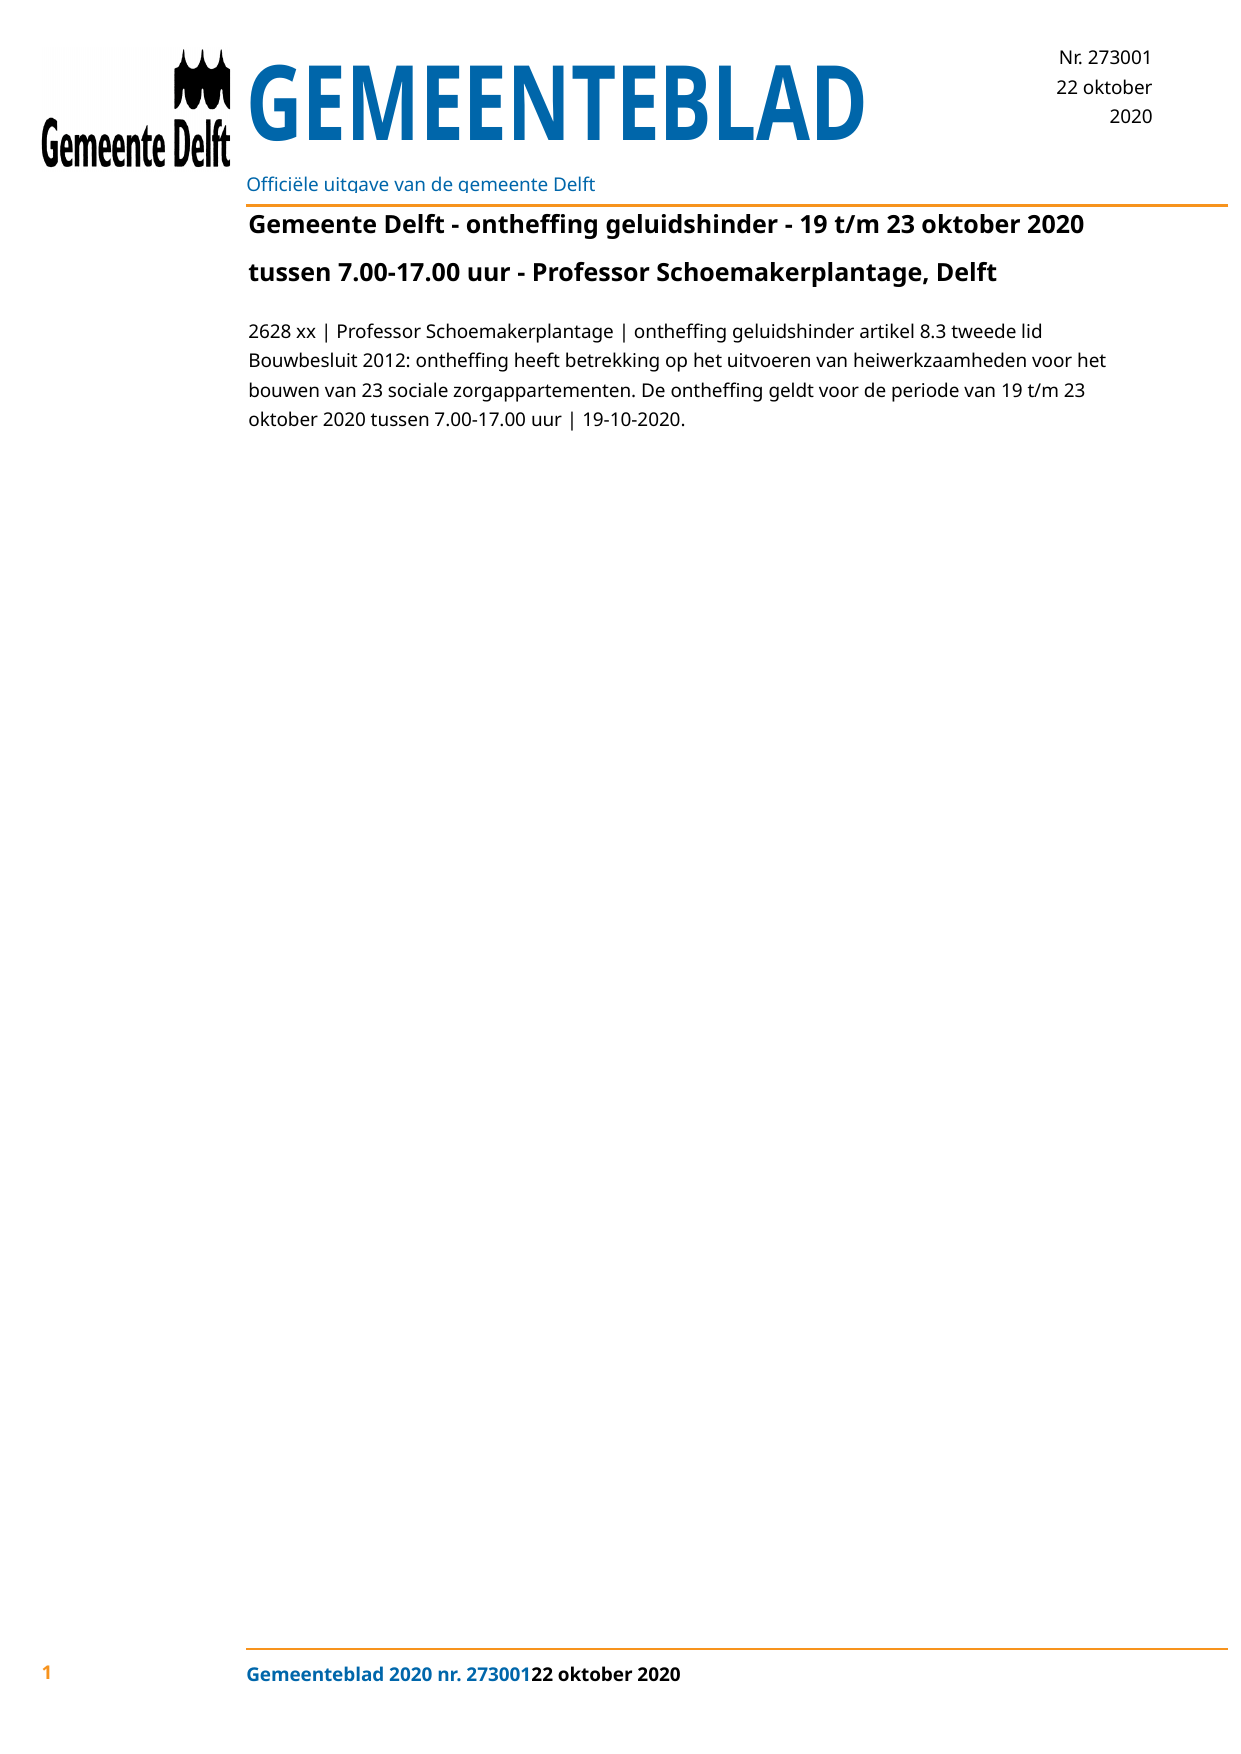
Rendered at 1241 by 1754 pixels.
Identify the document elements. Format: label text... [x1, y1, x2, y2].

text 2628 xx | Professor Schoemakerplantage | ontheffing geluidshinder artikel 8.3 tweede lid Bouwbesluit 2012: ontheffing heeft betrekking op het uitvoeren van heiwerkzaamheden voor het bouwen van 23 sociale zorgappartementen. De ontheffing geldt voor de periode van 19 t/m 23 oktober 2020 tussen 7.00-17.00 uur | 19-10-2020. [248, 318, 1152, 432]
picture [41, 47, 231, 172]
text Gemeente Delft - ontheffing geluidshinder - 19 t/m 23 oktober 2020 tussen 7.00-17.00 uur - Professor Schoemakerplantage, Delft [248, 207, 1152, 288]
